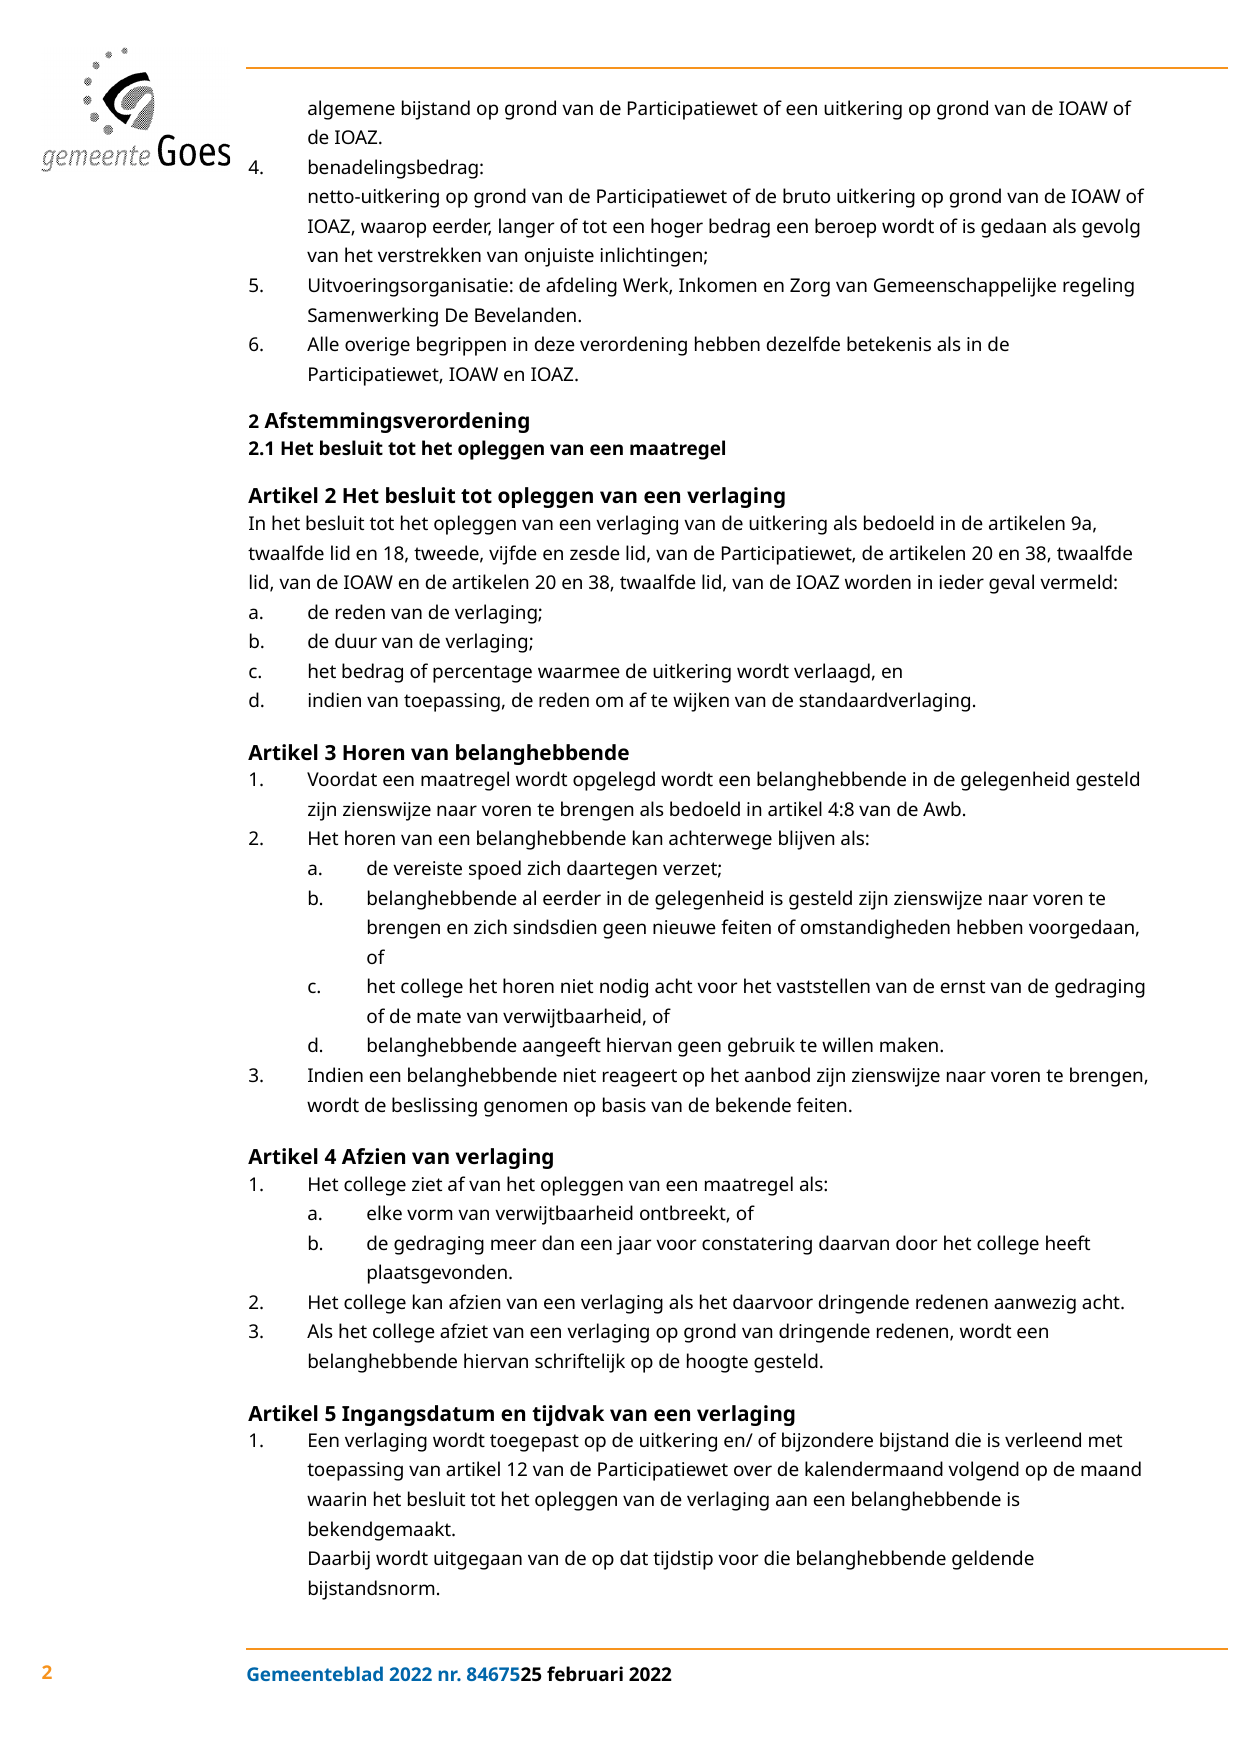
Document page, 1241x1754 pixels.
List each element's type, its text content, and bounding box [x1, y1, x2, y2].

list Voordat een maatregel wordt opgelegd wordt een belanghebbende in de gelegenheid gesteld zijn zienswijze naar voren te brengen als bedoeld in artikel 4:8 van de Awb. [248, 766, 1152, 822]
text Artikel 3 Horen van belanghebbende [248, 738, 1152, 766]
list de reden van de verlaging; [248, 599, 1152, 624]
list de vereiste spoed zich daartegen verzet; [307, 855, 1152, 881]
text 2.1 Het besluit tot het opleggen van een maatregel [248, 435, 1152, 461]
text Artikel 5 Ingangsdatum en tijdvak van een verlaging [248, 1399, 1152, 1427]
list belanghebbende aangeeft hiervan geen gebruik te willen maken. [307, 1033, 1152, 1058]
text In het besluit tot het opleggen van een verlaging van de uitkering als bedoeld in de artikelen 9a, twaalfde lid en 18, tweede, vijfde en zesde lid, van de Participatiewet, de artikelen 20 en 38, twaalfde lid, van de IOAW en de artikelen 20 en 38, twaalfde lid, van de IOAZ worden in ieder geval vermeld: [248, 510, 1152, 595]
list elke vorm van verwijtbaarheid ontbreekt, of [307, 1200, 1152, 1226]
list Alle overige begrippen in deze verordening hebben dezelfde betekenis als in de Participatiewet, IOAW en IOAZ. [248, 331, 1152, 387]
list Het horen van een belanghebbende kan achterwege blijven als: [248, 826, 1152, 851]
list het bedrag of percentage waarmee de uitkering wordt verlaagd, en [248, 658, 1152, 684]
list het college het horen niet nodig acht voor het vaststellen van de ernst van de gedraging of de mate van verwijtbaarheid, of [307, 973, 1152, 1029]
list belanghebbende al eerder in de gelegenheid is gesteld zijn zienswijze naar voren te brengen en zich sindsdien geen nieuwe feiten of omstandigheden hebben voorgedaan, of [307, 885, 1152, 970]
picture [41, 47, 231, 172]
text Artikel 2 Het besluit tot opleggen van een verlaging [248, 482, 1152, 510]
list Een verlaging wordt toegepast op de uitkering en/ of bijzondere bijstand die is verleend met toepassing van artikel 12 van de Participatiewet over de kalendermaand volgend op de maand waarin het besluit tot het opleggen van de verlaging aan een belanghebbende is bekendgemaakt. [248, 1427, 1152, 1542]
list Uitvoeringsorganisatie: de afdeling Werk, Inkomen en Zorg van Gemeenschappelijke regeling Samenwerking De Bevelanden. [248, 272, 1152, 328]
list de gedraging meer dan een jaar voor constatering daarvan door het college heeft plaatsgevonden. [307, 1230, 1152, 1285]
list Het college ziet af van het opleggen van een maatregel als: [248, 1171, 1152, 1196]
list Indien een belanghebbende niet reageert op het aanbod zijn zienswijze naar voren te brengen, wordt de beslissing genomen op basis van de bekende feiten. [248, 1062, 1152, 1118]
text Artikel 4 Afzien van verlaging [248, 1142, 1152, 1171]
list Het college kan afzien van een verlaging als het daarvoor dringende redenen aanwezig acht. [248, 1289, 1152, 1315]
list algemene bijstand op grond van de Participatiewet of een uitkering op grond van de IOAW of de IOAZ. [248, 95, 1152, 150]
list de duur van de verlaging; [248, 628, 1152, 654]
list Daarbij wordt uitgegaan van de op dat tijdstip voor die belanghebbende geldende bijstandsnorm. [248, 1545, 1152, 1601]
list benadelingsbedrag: [248, 154, 1152, 180]
text 2 Afstemmingsverordening [248, 407, 1152, 435]
list netto-uitkering op grond van de Participatiewet of de bruto uitkering op grond van de IOAW of IOAZ, waarop eerder, langer of tot een hoger bedrag een beroep wordt of is gedaan als gevolg van het verstrekken van onjuiste inlichtingen; [248, 183, 1152, 268]
list Als het college afziet van een verlaging op grond van dringende redenen, wordt een belanghebbende hiervan schriftelijk op de hoogte gesteld. [248, 1319, 1152, 1374]
list indien van toepassing, de reden om af te wijken van de standaardverlaging. [248, 688, 1152, 713]
